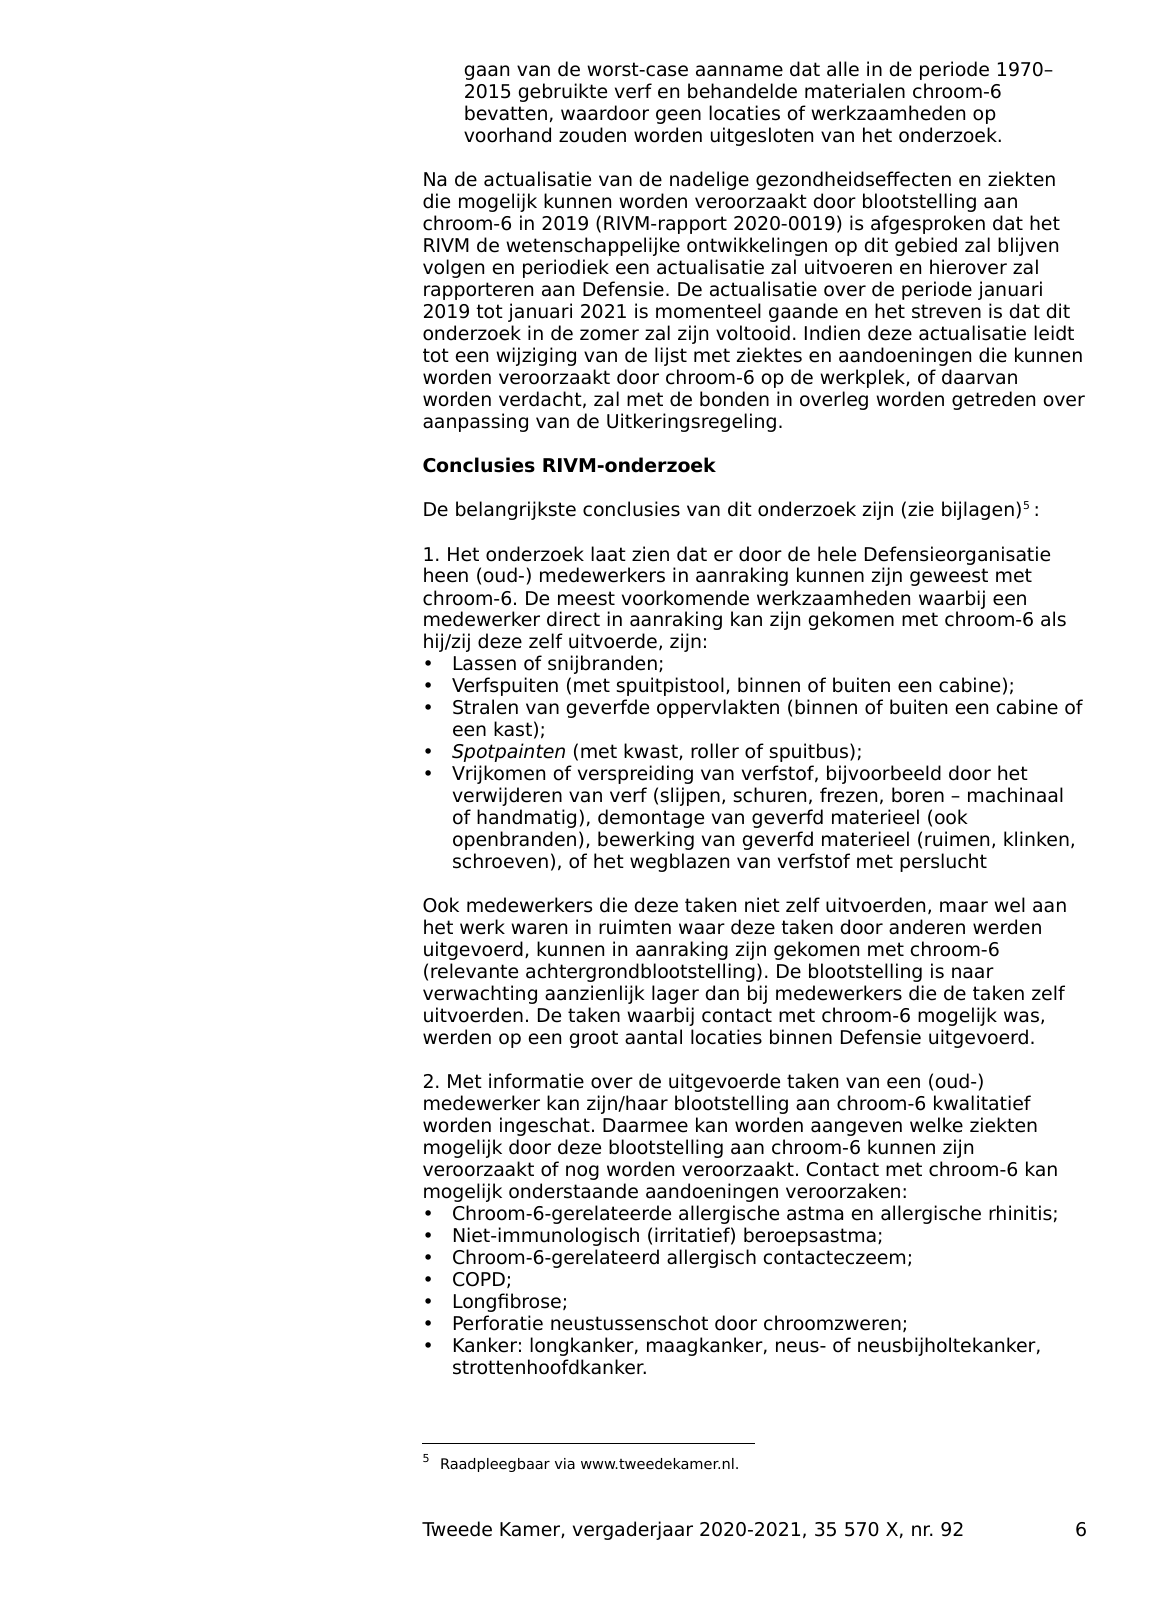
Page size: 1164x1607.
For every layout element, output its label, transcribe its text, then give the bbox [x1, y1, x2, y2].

text • Kanker: longkanker, maagkanker, neus‐ of neusbijholtekanker, strottenhoofdkanker. [422, 1335, 1087, 1379]
subtitle Conclusies RIVM-onderzoek [422, 455, 1087, 477]
text • Longfibrose; [422, 1291, 1087, 1313]
text Ook medewerkers die deze taken niet zelf uitvoerden, maar wel aan het werk waren in ruimten waar deze taken door anderen werden uitgevoerd, kunnen in aanraking zijn gekomen met chroom-6 (relevante achtergrondblootstelling). De blootstelling is naar verwachting aanzienlijk lager dan bij medewerkers die de taken zelf uitvoerden. De taken waarbij contact met chroom-6 mogelijk was, werden op een groot aantal locaties binnen Defensie uitgevoerd. [422, 895, 1087, 1049]
text • Stralen van geverfde oppervlakten (binnen of buiten een cabine of een kast); [422, 697, 1087, 741]
text • COPD; [422, 1269, 1087, 1291]
text • Chroom‐6‐gerelateerd allergisch contacteczeem; [422, 1247, 1087, 1269]
text Na de actualisatie van de nadelige gezondheidseffecten en ziekten die mogelijk kunnen worden veroorzaakt door blootstelling aan chroom-6 in 2019 (RIVM-rapport 2020-0019) is afgesproken dat het RIVM de wetenschappelijke ontwikkelingen op dit gebied zal blijven volgen en periodiek een actualisatie zal uitvoeren en hierover zal rapporteren aan Defensie. De actualisatie over de periode januari 2019 tot januari 2021 is momenteel gaande en het streven is dat dit onderzoek in de zomer zal zijn voltooid. Indien deze actualisatie leidt tot een wijziging van de lijst met ziektes en aandoeningen die kunnen worden veroorzaakt door chroom-6 op de werkplek, of daarvan worden verdacht, zal met de bonden in overleg worden getreden over aanpassing van de Uitkeringsregeling. [422, 169, 1087, 433]
text 2. Met informatie over de uitgevoerde taken van een (oud-) medewerker kan zijn/haar blootstelling aan chroom-6 kwalitatief worden ingeschat. Daarmee kan worden aangeven welke ziekten mogelijk door deze blootstelling aan chroom-6 kunnen zijn veroorzaakt of nog worden veroorzaakt. Contact met chroom-6 kan mogelijk onderstaande aandoeningen veroorzaken: [422, 1071, 1087, 1203]
text • Vrijkomen of verspreiding van verfstof, bijvoorbeeld door het verwijderen van verf (slijpen, schuren, frezen, boren – machinaal of handmatig), demontage van geverfd materieel (ook openbranden), bewerking van geverfd materieel (ruimen, klinken, schroeven), of het wegblazen van verfstof met perslucht [422, 763, 1087, 873]
text Raadpleegbaar via www.tweedekamer.nl. [422, 1452, 1087, 1474]
text gaan van de worst-case aanname dat alle in de periode 1970–2015 gebruikte verf en behandelde materialen chroom-6 bevatten, waardoor geen locaties of werkzaamheden op voorhand zouden worden uitgesloten van het onderzoek. [422, 59, 1087, 147]
text • Perforatie neustussenschot door chroomzweren; [422, 1313, 1087, 1335]
text 1. Het onderzoek laat zien dat er door de hele Defensieorganisatie heen (oud-) medewerkers in aanraking kunnen zijn geweest met chroom-6. De meest voorkomende werkzaamheden waarbij een medewerker direct in aanraking kan zijn gekomen met chroom-6 als hij/zij deze zelf uitvoerde, zijn: [422, 543, 1087, 653]
text • Niet‐immunologisch (irritatief) beroepsastma; [422, 1225, 1087, 1247]
text • Lassen of snijbranden; [422, 653, 1087, 675]
text De belangrijkste conclusies van dit onderzoek zijn (zie bijlagen): [422, 499, 1087, 521]
text • Spotpainten (met kwast, roller of spuitbus); [422, 741, 1087, 763]
text • Verfspuiten (met spuitpistool, binnen of buiten een cabine); [422, 675, 1087, 697]
text • Chroom‐6‐gerelateerde allergische astma en allergische rhinitis; [422, 1203, 1087, 1225]
